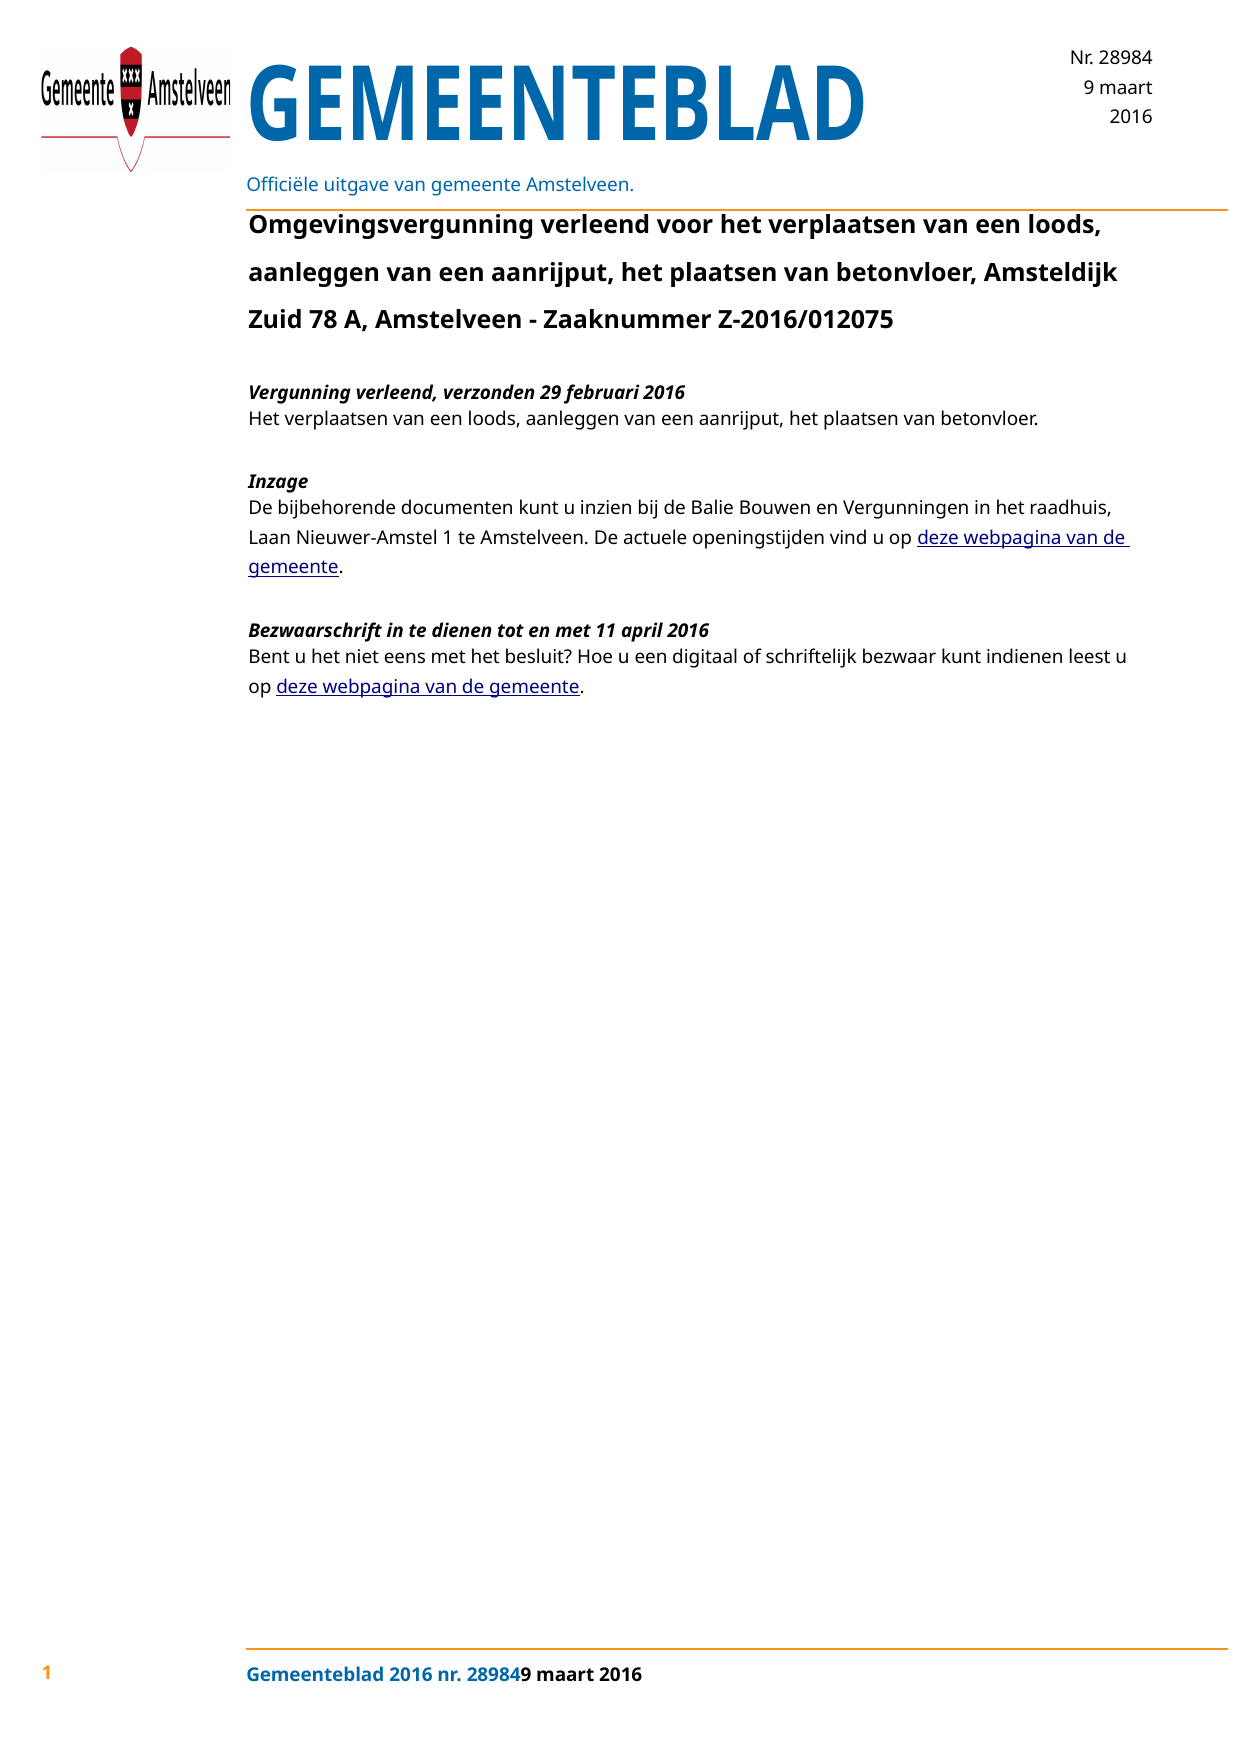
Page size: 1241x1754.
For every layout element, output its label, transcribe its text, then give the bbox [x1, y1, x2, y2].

picture [41, 47, 231, 172]
text Vergunning verleend, verzonden 29 februari 2016 [248, 379, 1152, 405]
text Omgevingsvergunning verleend voor het verplaatsen van een loods, aanleggen van een aanrijput, het plaatsen van betonvloer, Amsteldijk Zuid 78 A, Amstelveen - Zaaknummer Z-2016/012075 [248, 211, 1152, 336]
text Bent u het niet eens met het besluit? Hoe u een digitaal of schriftelijk bezwaar kunt indienen leest u op deze webpagina van de gemeente. [248, 643, 1152, 699]
text De bijbehorende documenten kunt u inzien bij de Balie Bouwen en Vergunningen in het raadhuis, Laan Nieuwer-Amstel 1 te Amstelveen. De actuele openingstijden vind u op deze webpagina van de gemeente. [248, 494, 1152, 579]
text Bezwaarschrift in te dienen tot en met 11 april 2016 [248, 618, 1152, 643]
text Het verplaatsen van een loods, aanleggen van een aanrijput, het plaatsen van betonvloer. [248, 405, 1152, 431]
text Inzage [248, 469, 1152, 494]
